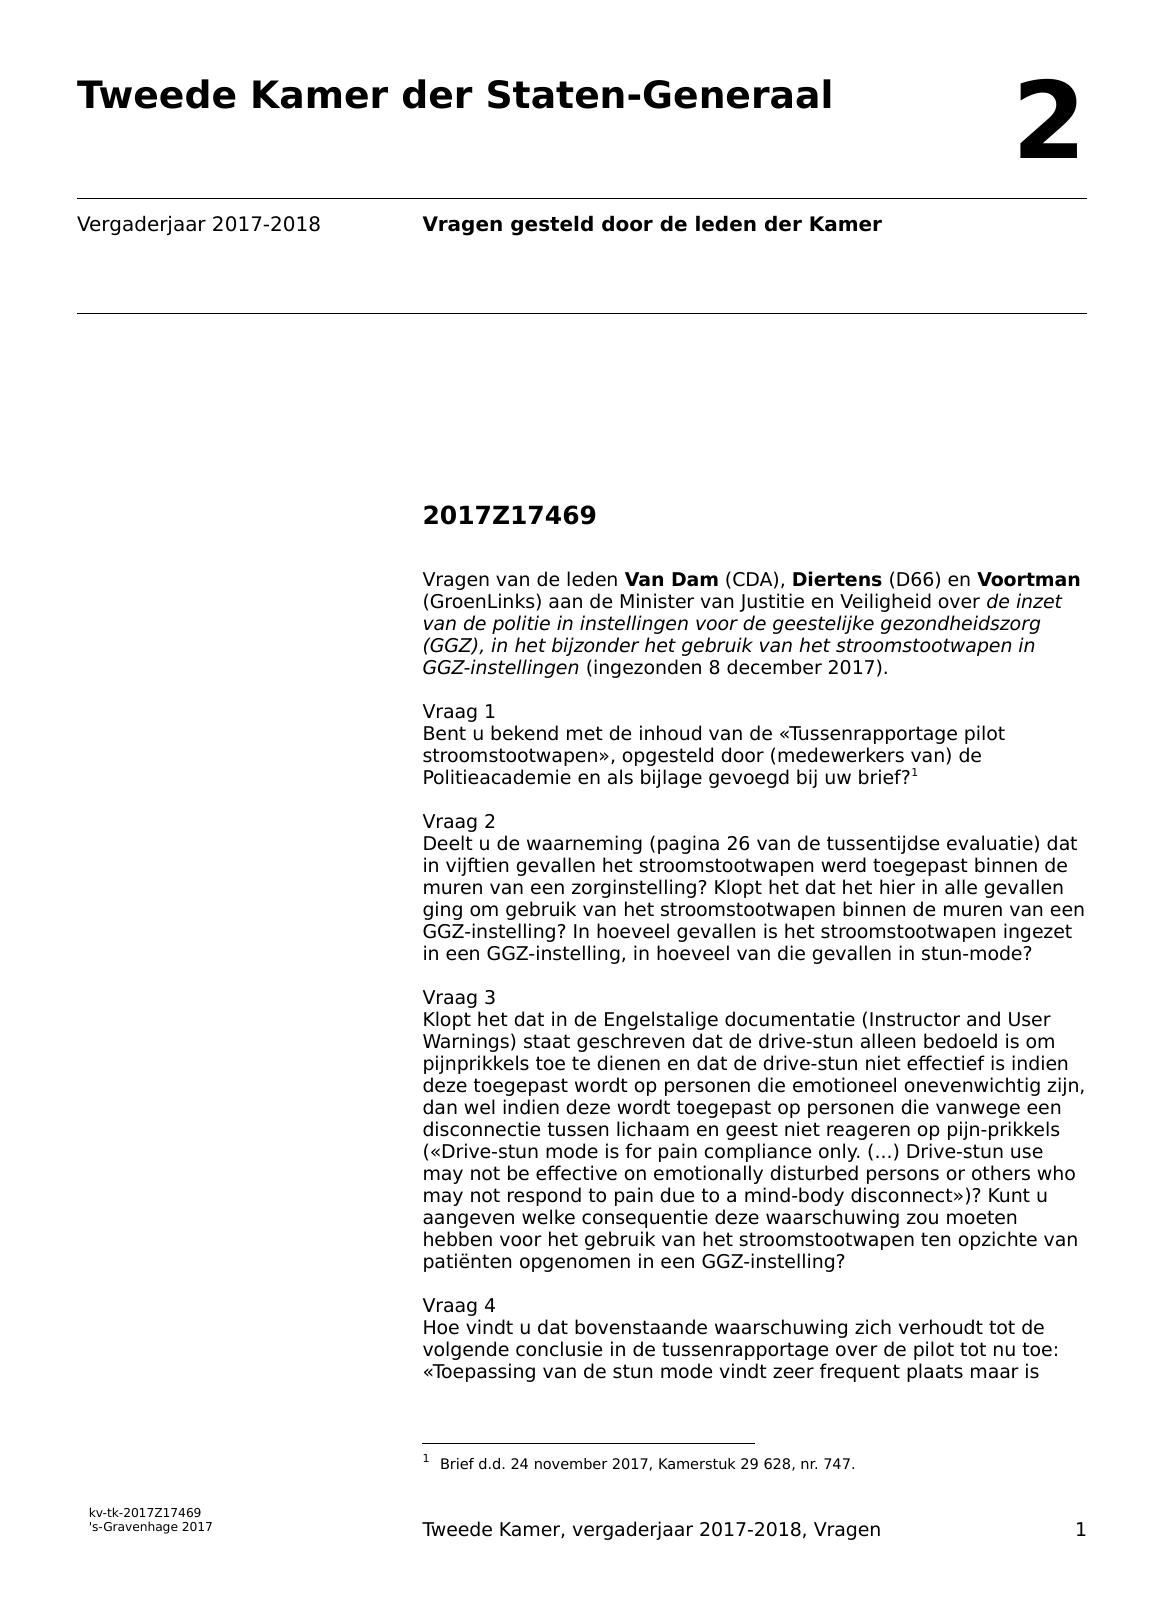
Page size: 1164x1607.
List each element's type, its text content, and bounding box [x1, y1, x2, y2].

text Klopt het dat in de Engelstalige documentatie (Instructor and User Warnings) staat geschreven dat de drive-stun alleen bedoeld is om pijnprikkels toe te dienen en dat de drive-stun niet effectief is indien deze toegepast wordt op personen die emotioneel onevenwichtig zijn, dan wel indien deze wordt toegepast op personen die vanwege een disconnectie tussen lichaam en geest niet reageren op pijn-prikkels («Drive-stun mode is for pain compliance only. (...) Drive-stun use may not be effective on emotionally disturbed persons or others who may not respond to pain due to a mind-body disconnect»)? Kunt u aangeven welke consequentie deze waarschuwing zou moeten hebben voor het gebruik van het stroomstootwapen ten opzichte van patiënten opgenomen in een GGZ-instelling? [422, 1009, 1087, 1273]
text Vraag 4 [422, 1295, 1087, 1317]
table_header 2 [886, 59, 1087, 198]
text kv-tk-2017Z17469 [88, 1506, 323, 1520]
table_header Tweede Kamer der Staten-Generaal [77, 59, 886, 198]
text Vragen van de leden Van Dam (CDA), Diertens (D66) en Voortman (GroenLinks) aan de Minister van Justitie en Veiligheid over de inzet van de politie in instellingen voor de geestelijke gezondheidszorg (GGZ), in het bijzonder het gebruik van het stroomstootwapen in GGZ-instellingen (ingezonden 8 december 2017). [422, 569, 1087, 679]
text 's-Gravenhage 2017 [88, 1520, 323, 1534]
table_cell Vergaderjaar 2017-2018 [77, 199, 422, 313]
text Hoe vindt u dat bovenstaande waarschuwing zich verhoudt tot de volgende conclusie in de tussenrapportage over de pilot tot nu toe: «Toepassing van de stun mode vindt zeer frequent plaats maar is [422, 1317, 1087, 1383]
text 2017Z17469 [422, 501, 1087, 531]
table_cell Vragen gesteld door de leden der Kamer [422, 199, 1087, 313]
text Vraag 3 [422, 987, 1087, 1009]
text Vraag 1 [422, 701, 1087, 723]
text Deelt u de waarneming (pagina 26 van de tussentijdse evaluatie) dat in vijftien gevallen het stroomstootwapen werd toegepast binnen de muren van een zorginstelling? Klopt het dat het hier in alle gevallen ging om gebruik van het stroomstootwapen binnen de muren van een GGZ-instelling? In hoeveel gevallen is het stroomstootwapen ingezet in een GGZ-instelling, in hoeveel van die gevallen in stun-mode? [422, 833, 1087, 965]
text Brief d.d. 24 november 2017, Kamerstuk 29 628, nr. 747. [422, 1452, 1087, 1474]
text Bent u bekend met de inhoud van de «Tussenrapportage pilot stroomstootwapen», opgesteld door (medewerkers van) de Politieacademie en als bijlage gevoegd bij uw brief? [422, 723, 1087, 789]
text Vraag 2 [422, 811, 1087, 833]
